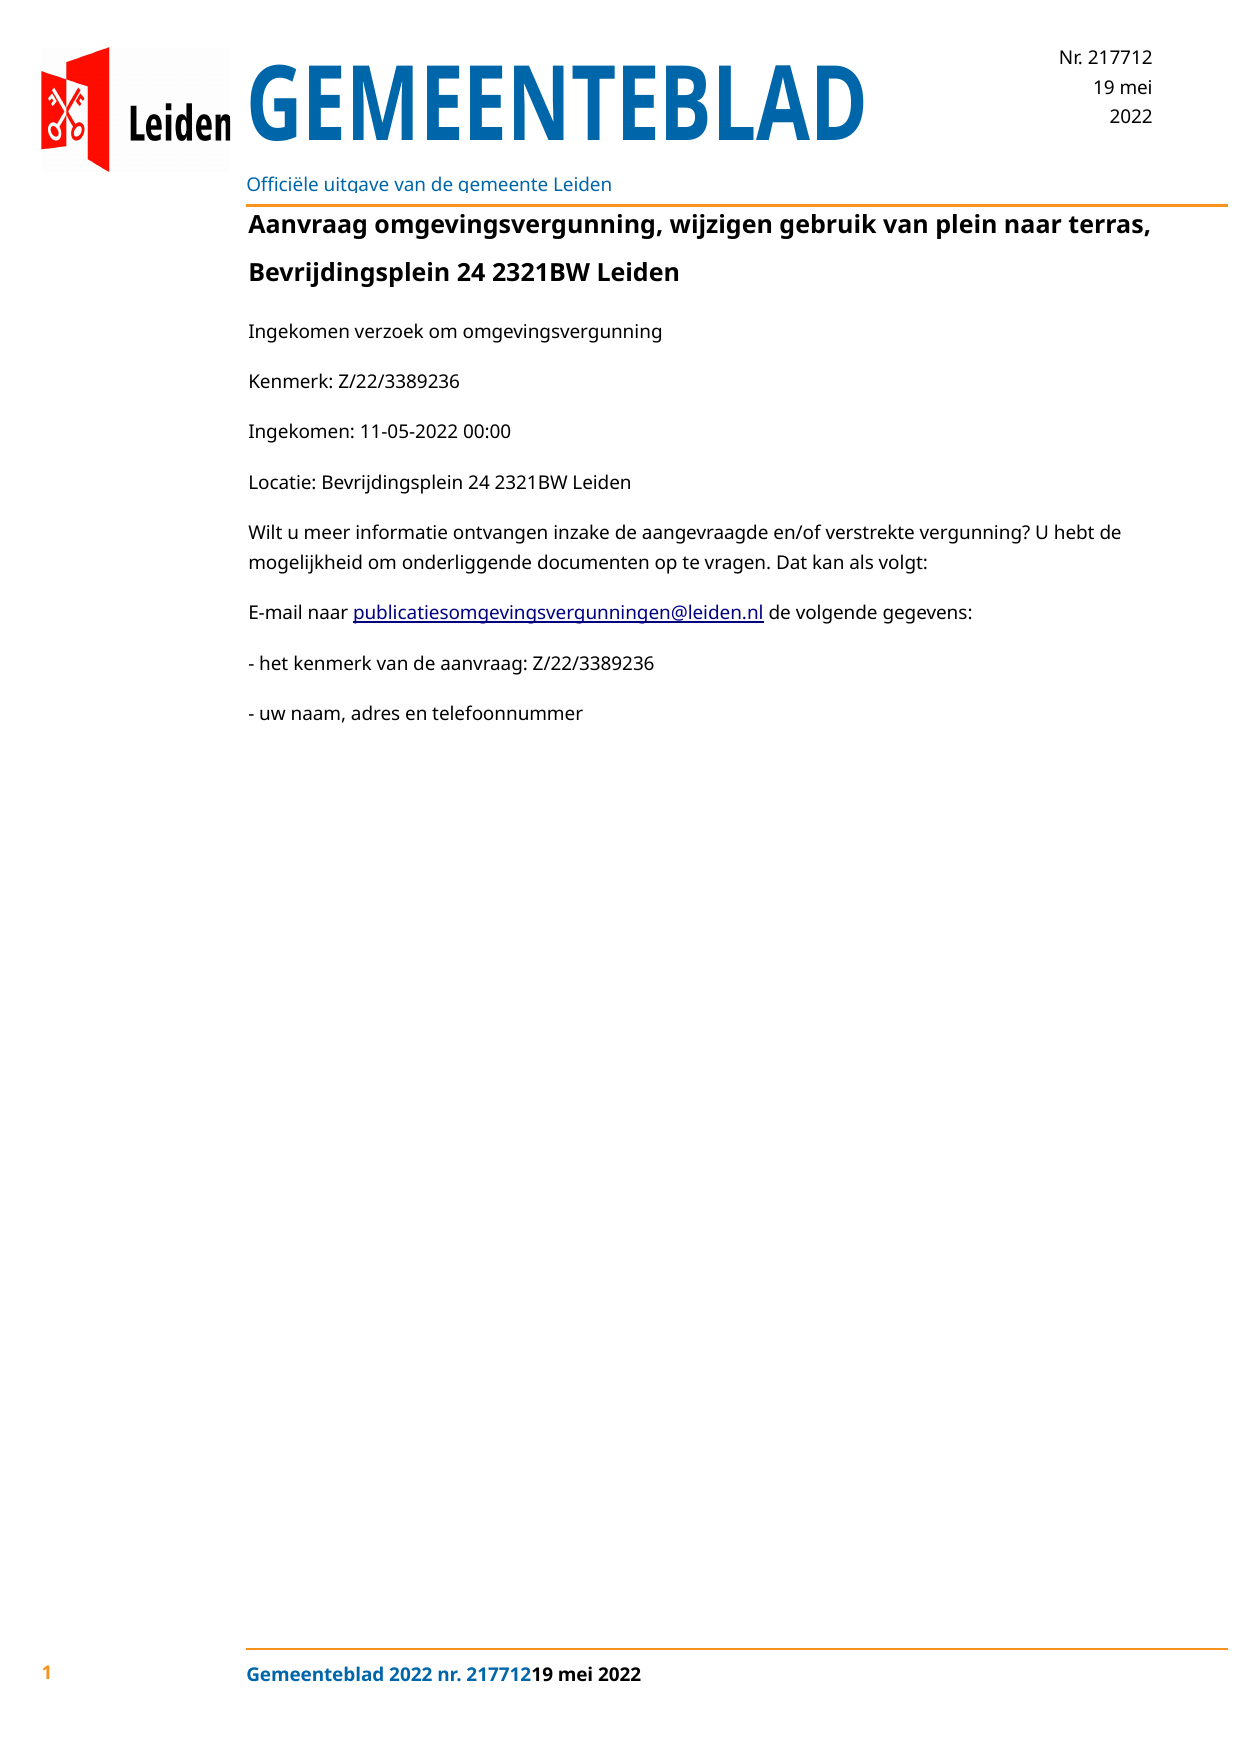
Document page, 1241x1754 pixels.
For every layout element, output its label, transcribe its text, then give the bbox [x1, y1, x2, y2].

text - het kenmerk van de aanvraag: Z/22/3389236 [248, 650, 1152, 676]
text Kenmerk: Z/22/3389236 [248, 368, 1152, 394]
text - uw naam, adres en telefoonnummer [248, 700, 1152, 726]
text Ingekomen verzoek om omgevingsvergunning [248, 318, 1152, 344]
picture [41, 47, 231, 172]
text Aanvraag omgevingsvergunning, wijzigen gebruik van plein naar terras, Bevrijdingsplein 24 2321BW Leiden [248, 207, 1152, 288]
text Locatie: Bevrijdingsplein 24 2321BW Leiden [248, 469, 1152, 495]
text Ingekomen: 11-05-2022 00:00 [248, 419, 1152, 444]
text Wilt u meer informatie ontvangen inzake de aangevraagde en/of verstrekte vergunning? U hebt de mogelijkheid om onderliggende documenten op te vragen. Dat kan als volgt: [248, 519, 1152, 575]
text E-mail naar publicatiesomgevingsvergunningen@leiden.nl de volgende gegevens: [248, 599, 1152, 625]
